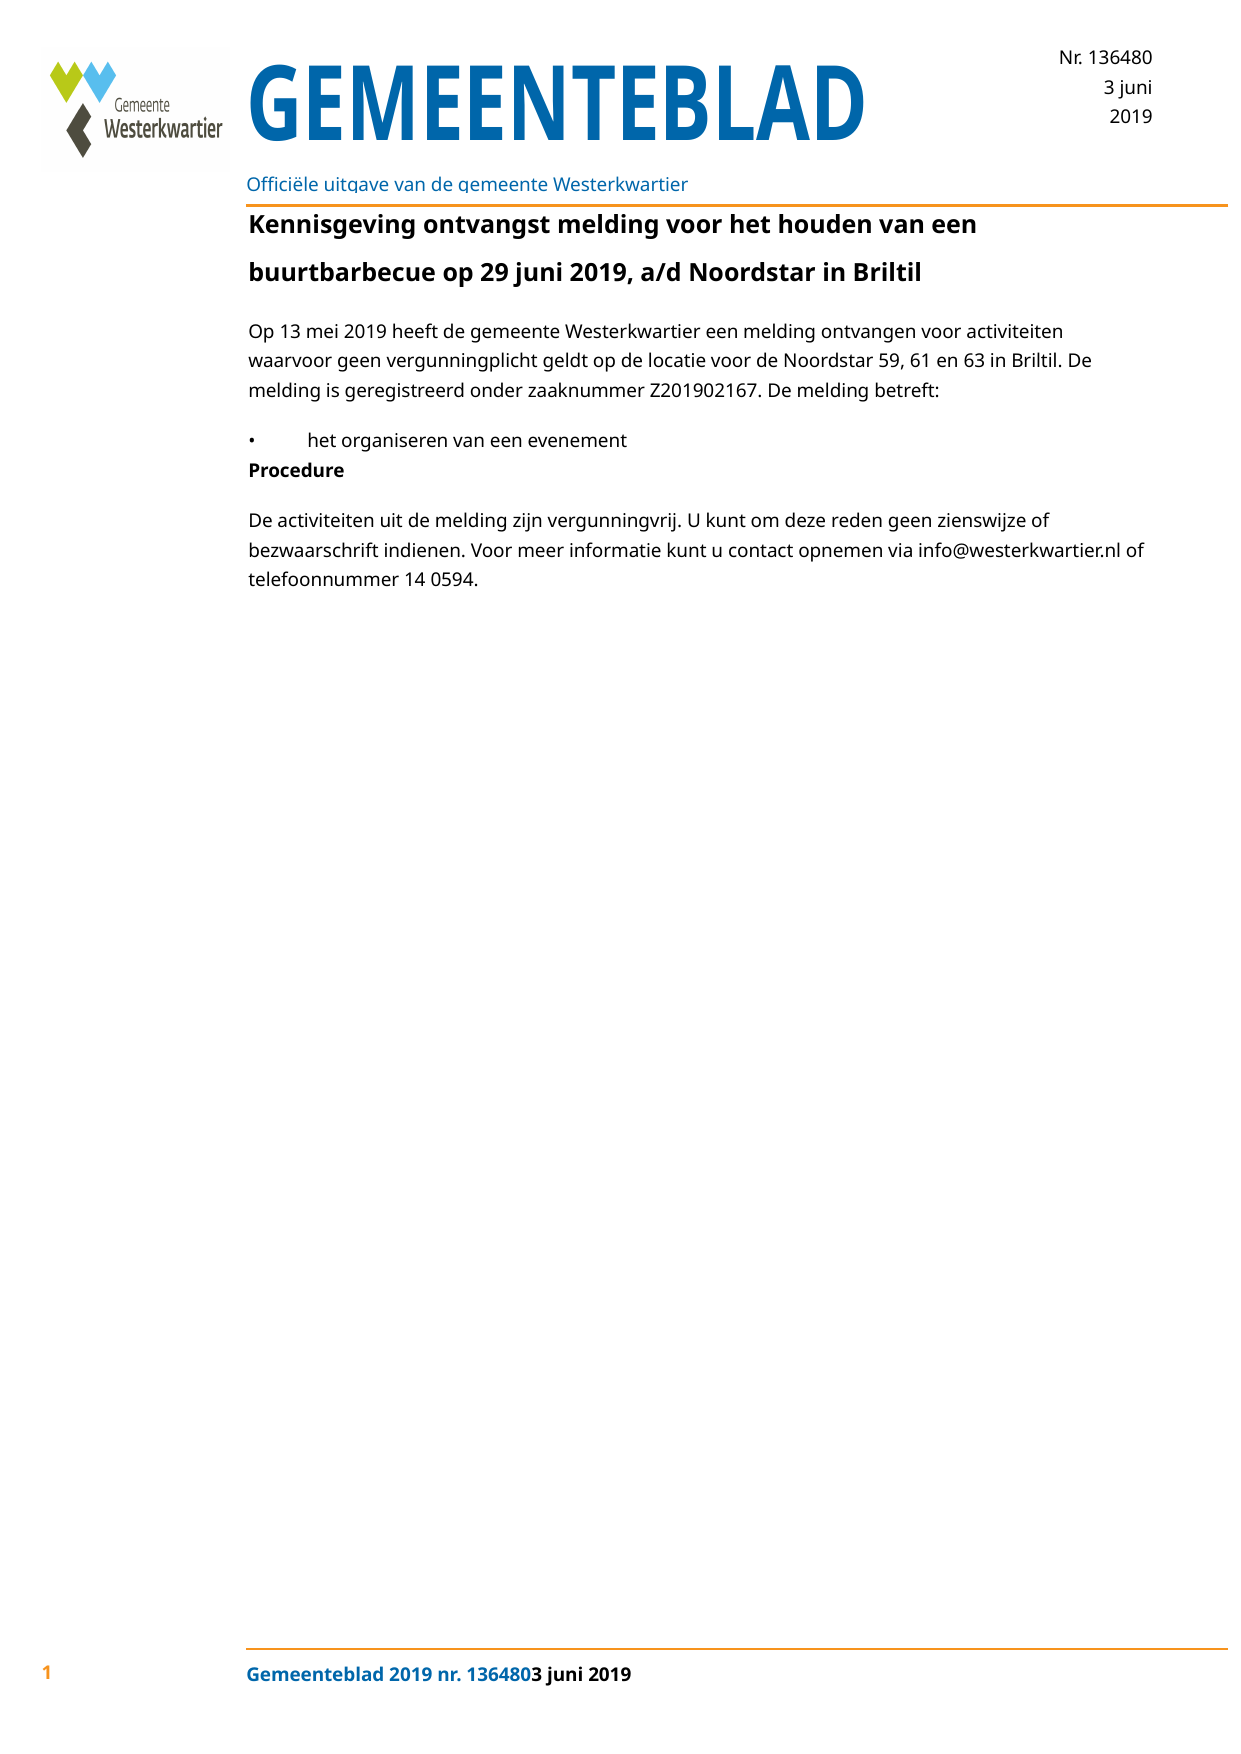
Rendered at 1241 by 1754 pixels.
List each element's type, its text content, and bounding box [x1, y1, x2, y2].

text Op 13 mei 2019 heeft de gemeente Westerkwartier een melding ontvangen voor activiteiten waarvoor geen vergunningplicht geldt op de locatie voor de Noordstar 59, 61 en 63 in Briltil. De melding is geregistreerd onder zaaknummer Z201902167. De melding betreft: [248, 318, 1152, 403]
text Kennisgeving ontvangst melding voor het houden van een buurtbarbecue op 29 juni 2019, a/d Noordstar in Briltil [248, 207, 1152, 288]
picture [41, 47, 231, 172]
text Procedure [248, 457, 1152, 483]
text De activiteiten uit de melding zijn vergunningvrij. U kunt om deze reden geen zienswijze of bezwaarschrift indienen. Voor meer informatie kunt u contact opnemen via info@westerkwartier.nl of telefoonnummer 14 0594. [248, 507, 1152, 592]
list het organiseren van een evenement [248, 427, 1152, 453]
